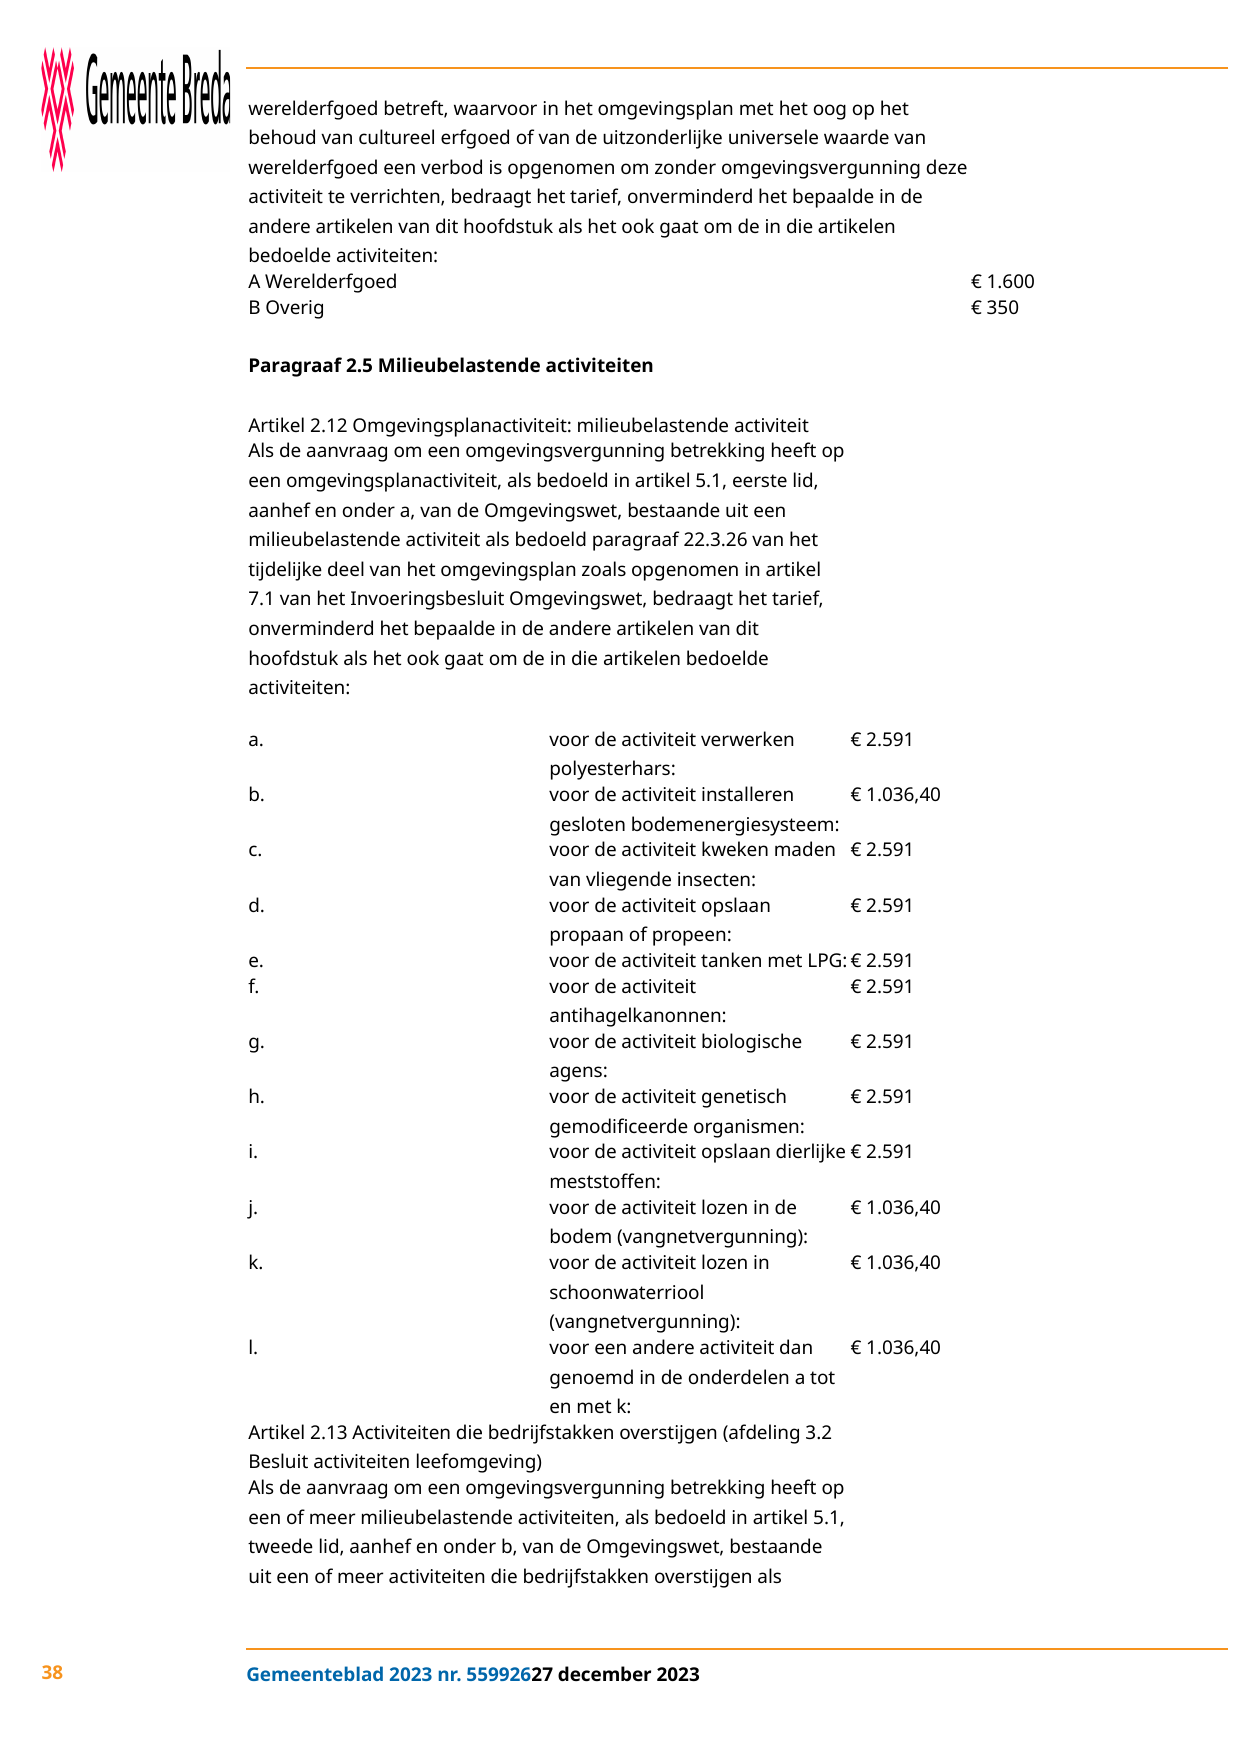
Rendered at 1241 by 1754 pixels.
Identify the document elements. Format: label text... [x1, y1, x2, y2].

table_cell i. [248, 1139, 549, 1194]
table_cell d. [248, 892, 549, 947]
table_cell voor de activiteit lozen in schoonwaterriool (vangnetvergunning): [549, 1249, 850, 1334]
table_cell j. [248, 1194, 549, 1249]
table_cell A Werelderfgoed [248, 269, 971, 294]
table_cell voor de activiteit installeren gesloten bodemenergiesysteem: [549, 781, 850, 836]
table_cell voor de activiteit kweken maden van vliegende insecten: [549, 836, 850, 892]
table_cell € 350 [971, 294, 1152, 320]
table_header Artikel 2.12 Omgevingsplanactiviteit: milieubelastende activiteit [248, 412, 850, 438]
table_cell voor de activiteit genetisch gemodificeerde organismen: [549, 1084, 850, 1139]
table_cell € 1.036,40 [850, 781, 1152, 836]
table_cell voor de activiteit antihagelkanonnen: [549, 973, 850, 1028]
table_cell € 1.036,40 [850, 1249, 1152, 1334]
table_cell h. [248, 1084, 549, 1139]
table_cell € 2.591 [850, 892, 1152, 947]
table_cell € 2.591 [850, 947, 1152, 973]
table_cell € 2.591 [850, 1139, 1152, 1194]
table_cell b. [248, 781, 549, 836]
table_cell voor de activiteit opslaan propaan of propeen: [549, 892, 850, 947]
table_cell l. [248, 1334, 549, 1419]
table_cell voor de activiteit tanken met LPG: [549, 947, 850, 973]
table_cell e. [248, 947, 549, 973]
table_cell € 2.591 [850, 726, 1152, 781]
table_cell € 2.591 [850, 1028, 1152, 1083]
table_cell voor de activiteit verwerken polyesterhars: [549, 726, 850, 781]
table_cell voor de activiteit lozen in de bodem (vangnetvergunning): [549, 1194, 850, 1249]
table_cell a. [248, 726, 549, 781]
table_cell werelderfgoed betreft, waarvoor in het omgevingsplan met het oog op het behoud van cultureel erfgoed of van de uitzonderlijke universele waarde van werelderfgoed een verbod is opgenomen om zonder omgevingsvergunning deze activiteit te verrichten, bedraagt het tarief, onverminderd het bepaalde in de andere artikelen van dit hoofdstuk als het ook gaat om de in die artikelen bedoelde activiteiten: [248, 95, 971, 268]
table_cell [850, 1475, 1152, 1589]
table_cell € 1.036,40 [850, 1194, 1152, 1249]
table_cell voor de activiteit biologische agens: [549, 1028, 850, 1083]
table_cell k. [248, 1249, 549, 1334]
table_header [850, 412, 1152, 438]
table_cell € 2.591 [850, 836, 1152, 892]
table_cell [971, 95, 1152, 268]
table_cell [850, 438, 1152, 700]
table_cell € 1.036,40 [850, 1334, 1152, 1419]
table_cell c. [248, 836, 549, 892]
table_cell [850, 1419, 1152, 1474]
table_cell f. [248, 973, 549, 1028]
table_cell voor een andere activiteit dan genoemd in de onderdelen a tot en met k: [549, 1334, 850, 1419]
table_cell € 1.600 [971, 269, 1152, 294]
picture [41, 47, 231, 172]
table_cell [248, 700, 1152, 726]
table_cell B Overig [248, 294, 971, 320]
table_cell Als de aanvraag om een omgevingsvergunning betrekking heeft op een omgevingsplanactiviteit, als bedoeld in artikel 5.1, eerste lid, aanhef en onder a, van de Omgevingswet, bestaande uit een milieubelastende activiteit als bedoeld paragraaf 22.3.26 van het tijdelijke deel van het omgevingsplan zoals opgenomen in artikel 7.1 van het Invoeringsbesluit Omgevingswet, bedraagt het tarief, onverminderd het bepaalde in de andere artikelen van dit hoofdstuk als het ook gaat om de in die artikelen bedoelde activiteiten: [248, 438, 850, 700]
table_cell g. [248, 1028, 549, 1083]
table_cell voor de activiteit opslaan dierlijke meststoffen: [549, 1139, 850, 1194]
table_cell € 2.591 [850, 973, 1152, 1028]
table_cell Als de aanvraag om een omgevingsvergunning betrekking heeft op een of meer milieubelastende activiteiten, als bedoeld in artikel 5.1, tweede lid, aanhef en onder b, van de Omgevingswet, bestaande uit een of meer activiteiten die bedrijfstakken overstijgen als [248, 1475, 850, 1589]
table_cell € 2.591 [850, 1084, 1152, 1139]
text Paragraaf 2.5 Milieubelastende activiteiten [248, 353, 1152, 378]
table_cell Artikel 2.13 Activiteiten die bedrijfstakken overstijgen (afdeling 3.2 Besluit activiteiten leefomgeving) [248, 1419, 850, 1474]
